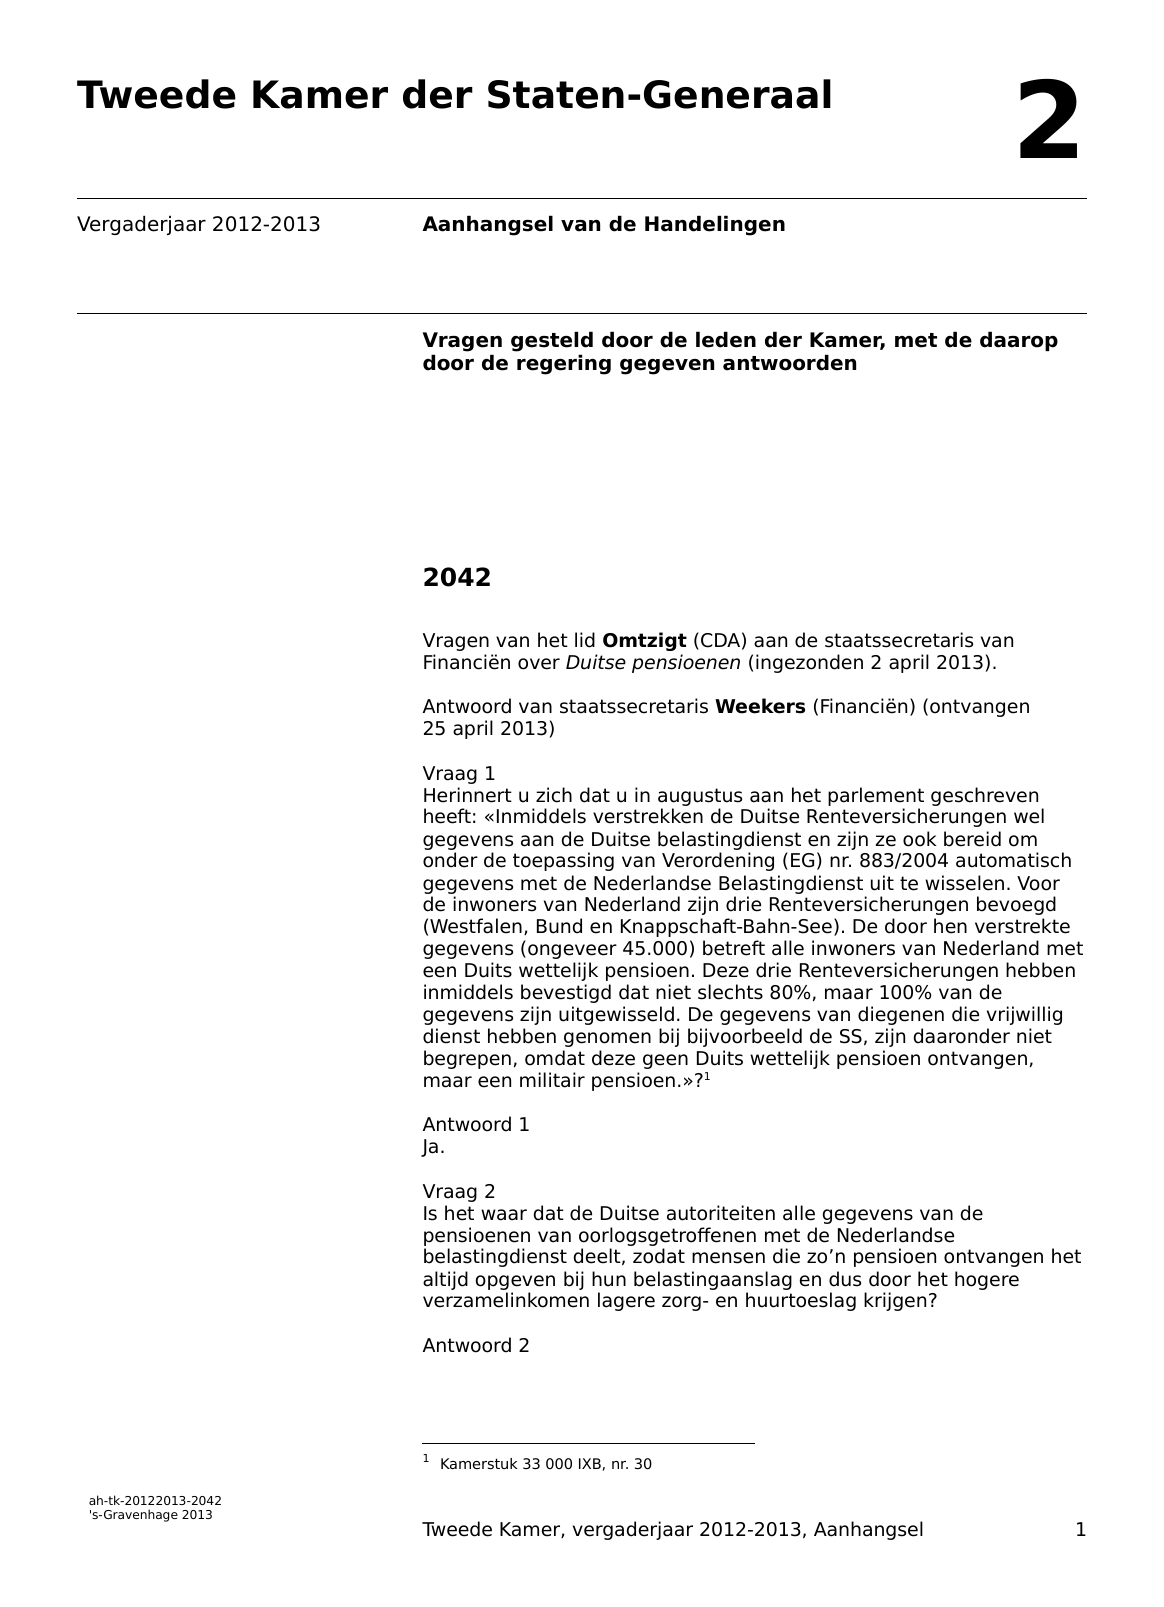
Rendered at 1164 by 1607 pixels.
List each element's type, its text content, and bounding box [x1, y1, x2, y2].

table_header Tweede Kamer der Staten-Generaal [77, 59, 886, 198]
table_cell Aanhangsel van de Handelingen [422, 199, 1087, 313]
text Ja. [422, 1136, 1087, 1158]
text Vraag 1 [422, 762, 1087, 784]
text Vraag 2 [422, 1181, 1087, 1202]
table_cell Vergaderjaar 2012-2013 [77, 199, 422, 313]
table_header 2 [886, 59, 1087, 198]
text 's-Gravenhage 2013 [88, 1508, 323, 1522]
text Herinnert u zich dat u in augustus aan het parlement geschreven heeft: «Inmiddels verstrekken de Duitse Renteversicherungen wel gegevens aan de Duitse belastingdienst en zijn ze ook bereid om onder de toepassing van Verordening (EG) nr. 883/2004 automatisch gegevens met de Nederlandse Belastingdienst uit te wisselen. Voor de inwoners van Nederland zijn drie Renteversicherungen bevoegd (Westfalen, Bund en Knappschaft-Bahn-See). De door hen verstrekte gegevens (ongeveer 45.000) betreft alle inwoners van Nederland met een Duits wettelijk pensioen. Deze drie Renteversicherungen hebben inmiddels bevestigd dat niet slechts 80%, maar 100% van de gegevens zijn uitgewisseld. De gegevens van diegenen die vrijwillig dienst hebben genomen bij bijvoorbeeld de SS, zijn daaronder niet begrepen, omdat deze geen Duits wettelijk pensioen ontvangen, maar een militair pensioen.»? [422, 784, 1087, 1092]
text Antwoord van staatssecretaris Weekers (Financiën) (ontvangen 25 april 2013) [422, 696, 1087, 740]
text Kamerstuk 33 000 IXB, nr. 30 [422, 1452, 1087, 1474]
text Antwoord 1 [422, 1114, 1087, 1136]
text Antwoord 2 [422, 1334, 1087, 1357]
text ah-tk-20122013-2042 [88, 1494, 323, 1508]
table_cell [77, 314, 422, 375]
table_cell Vragen gesteld door de leden der Kamer, met de daarop door de regering gegeven antwoorden [422, 314, 1087, 375]
text 2042 [422, 563, 1087, 592]
text Is het waar dat de Duitse autoriteiten alle gegevens van de pensioenen van oorlogsgetroffenen met de Nederlandse belastingdienst deelt, zodat mensen die zo’n pensioen ontvangen het altijd opgeven bij hun belastingaanslag en dus door het hogere verzamelinkomen lagere zorg- en huurtoeslag krijgen? [422, 1202, 1087, 1312]
text Vragen van het lid Omtzigt (CDA) aan de staatssecretaris van Financiën over Duitse pensioenen (ingezonden 2 april 2013). [422, 630, 1087, 674]
